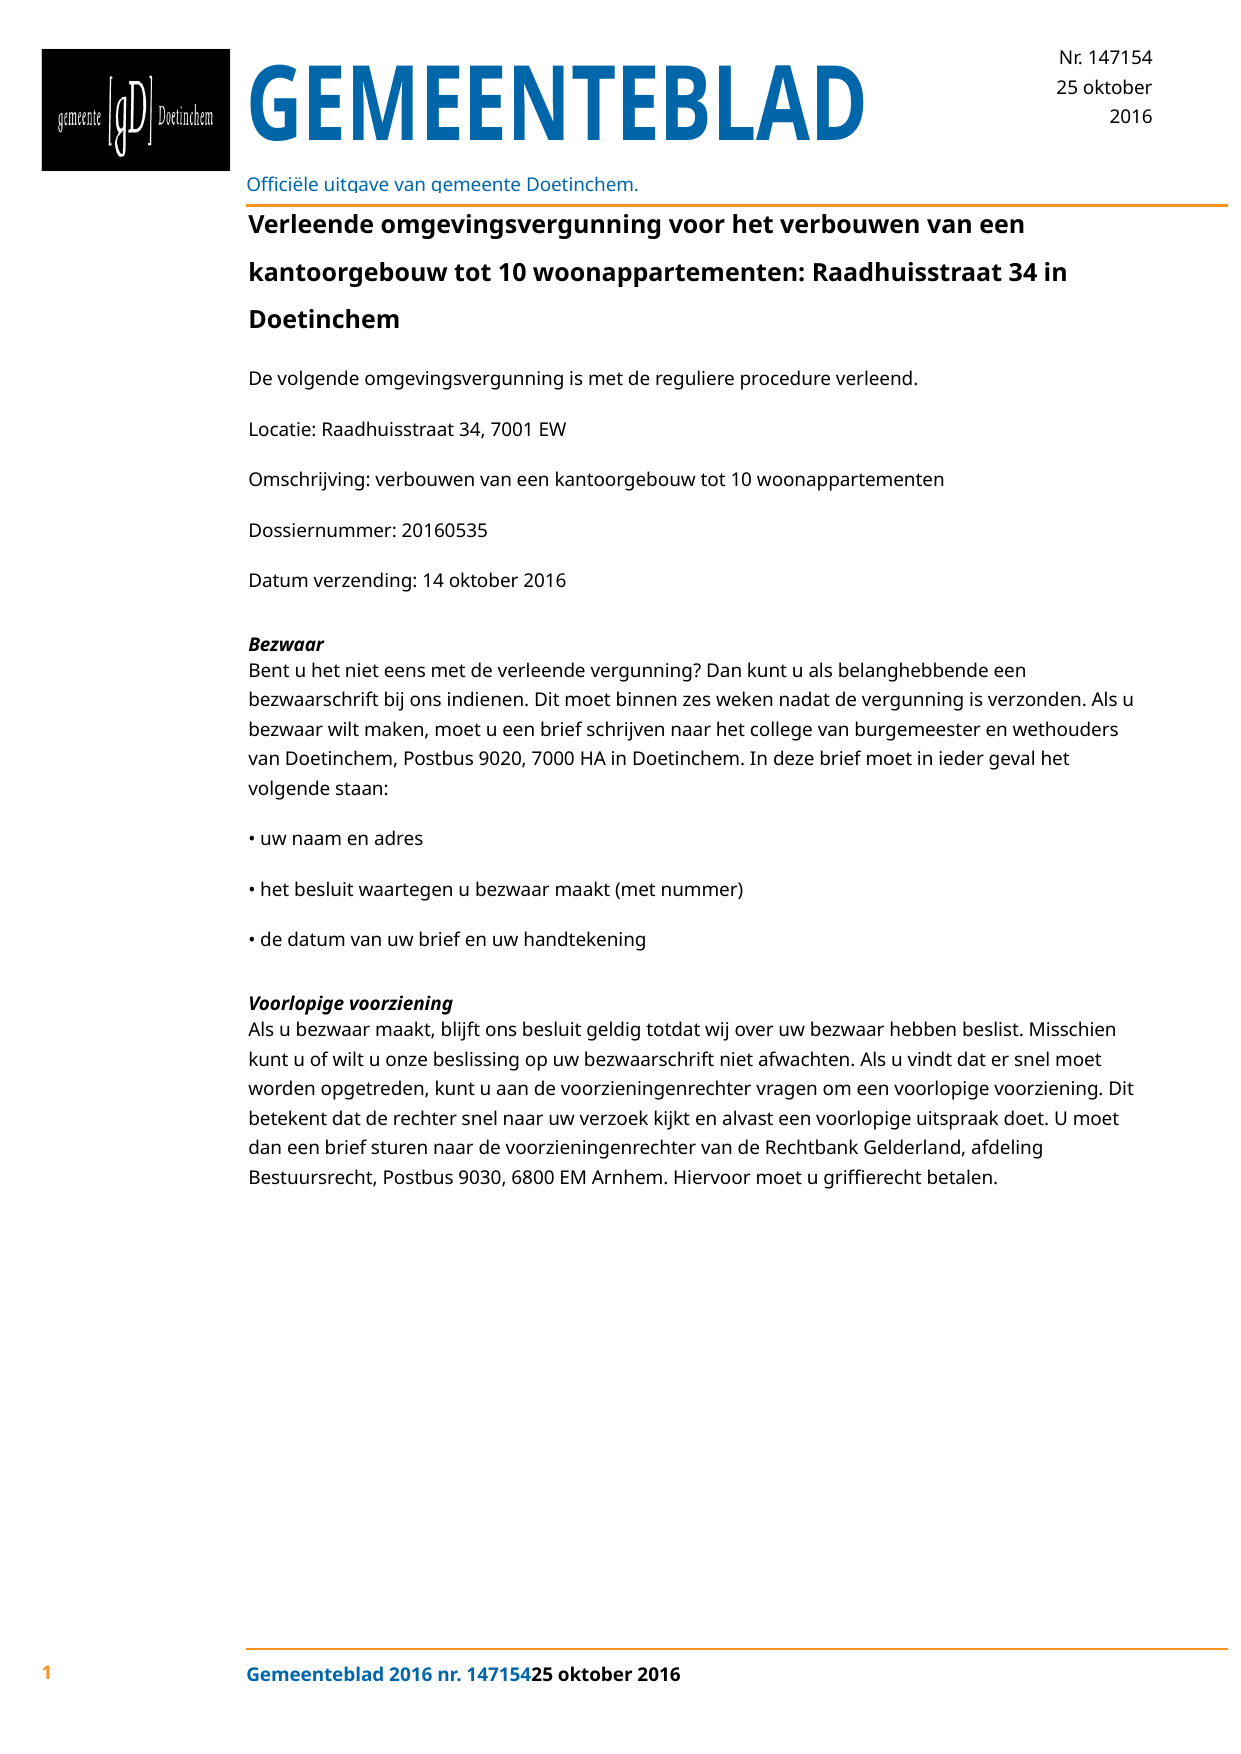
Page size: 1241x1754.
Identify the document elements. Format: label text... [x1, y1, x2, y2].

text De volgende omgevingsvergunning is met de reguliere procedure verleend. [248, 366, 1152, 391]
text • uw naam en adres [248, 826, 1152, 851]
text • de datum van uw brief en uw handtekening [248, 926, 1152, 952]
text Voorlopige voorziening [248, 990, 1152, 1016]
text Als u bezwaar maakt, blijft ons besluit geldig totdat wij over uw bezwaar hebben beslist. Misschien kunt u of wilt u onze beslissing op uw bezwaarschrift niet afwachten. Als u vindt dat er snel moet worden opgetreden, kunt u aan de voorzieningenrechter vragen om een voorlopige voorziening. Dit betekent dat de rechter snel naar uw verzoek kijkt en alvast een voorlopige uitspraak doet. U moet dan een brief sturen naar de voorzieningenrechter van de Rechtbank Gelderland, afdeling Bestuursrecht, Postbus 9030, 6800 EM Arnhem. Hiervoor moet u griffierecht betalen. [248, 1016, 1152, 1190]
text Locatie: Raadhuisstraat 34, 7001 EW [248, 416, 1152, 442]
text Datum verzending: 14 oktober 2016 [248, 567, 1152, 593]
text Dossiernummer: 20160535 [248, 517, 1152, 542]
text Verleende omgevingsvergunning voor het verbouwen van een kantoorgebouw tot 10 woonappartementen: Raadhuisstraat 34 in Doetinchem [248, 207, 1152, 336]
text Bent u het niet eens met de verleende vergunning? Dan kunt u als belanghebbende een bezwaarschrift bij ons indienen. Dit moet binnen zes weken nadat de vergunning is verzonden. Als u bezwaar wilt maken, moet u een brief schrijven naar het college van burgemeester en wethouders van Doetinchem, Postbus 9020, 7000 HA in Doetinchem. In deze brief moet in ieder geval het volgende staan: [248, 657, 1152, 801]
text Bezwaar [248, 631, 1152, 657]
picture [41, 47, 231, 172]
text Omschrijving: verbouwen van een kantoorgebouw tot 10 woonappartementen [248, 466, 1152, 492]
text • het besluit waartegen u bezwaar maakt (met nummer) [248, 876, 1152, 902]
